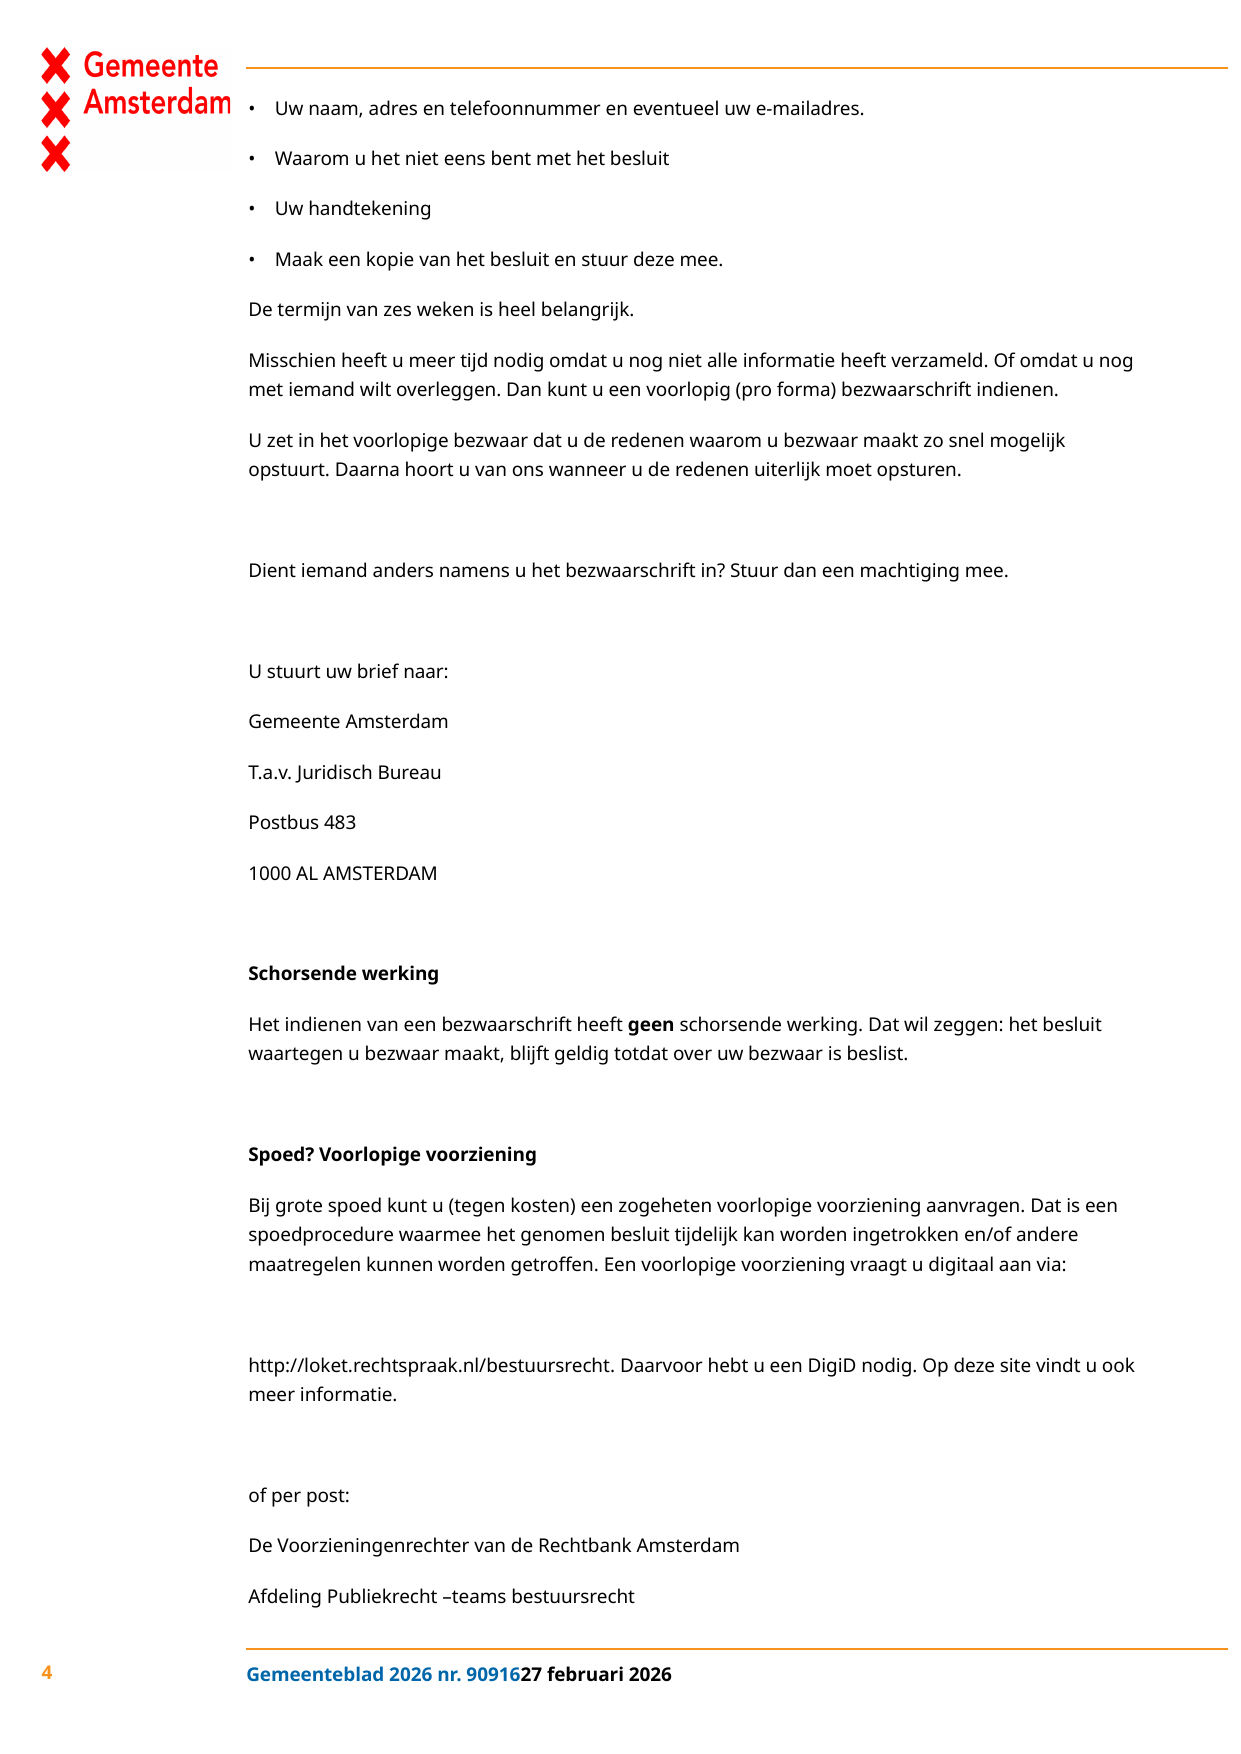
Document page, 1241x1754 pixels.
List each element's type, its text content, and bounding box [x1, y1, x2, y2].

text U zet in het voorlopige bezwaar dat u de redenen waarom u bezwaar maakt zo snel mogelijk opstuurt. Daarna hoort u van ons wanneer u de redenen uiterlijk moet opsturen. [248, 427, 1152, 482]
text Bij grote spoed kunt u (tegen kosten) een zogeheten voorlopige voorziening aanvragen. Dat is een spoedprocedure waarmee het genomen besluit tijdelijk kan worden ingetrokken en/of andere maatregelen kunnen worden getroffen. Een voorlopige voorziening vraagt u digitaal aan via: [248, 1192, 1152, 1277]
text Misschien heeft u meer tijd nodig omdat u nog niet alle informatie heeft verzameld. Of omdat u nog met iemand wilt overleggen. Dan kunt u een voorlopig (pro forma) bezwaarschrift indienen. [248, 347, 1152, 402]
text Het indienen van een bezwaarschrift heeft geen schorsende werking. Dat wil zeggen: het besluit waartegen u bezwaar maakt, blijft geldig totdat over uw bezwaar is beslist. [248, 1011, 1152, 1066]
text of per post: [248, 1482, 1152, 1508]
text Spoed? Voorlopige voorziening [248, 1141, 1152, 1167]
text • Maak een kopie van het besluit en stuur deze mee. [248, 246, 1152, 272]
picture [41, 47, 231, 172]
text Gemeente Amsterdam [248, 708, 1152, 734]
text T.a.v. Juridisch Bureau [248, 759, 1152, 785]
text • Uw handtekening [248, 196, 1152, 221]
text Dient iemand anders namens u het bezwaarschrift in? Stuur dan een machtiging mee. [248, 557, 1152, 583]
text Afdeling Publiekrecht –teams bestuursrecht [248, 1583, 1152, 1609]
text • Uw naam, adres en telefoonnummer en eventueel uw e-mailadres. [248, 95, 1152, 121]
text De termijn van zes weken is heel belangrijk. [248, 296, 1152, 322]
text U stuurt uw brief naar: [248, 658, 1152, 684]
text • Waarom u het niet eens bent met het besluit [248, 145, 1152, 171]
text http://loket.rechtspraak.nl/bestuursrecht. Daarvoor hebt u een DigiD nodig. Op deze site vindt u ook meer informatie. [248, 1352, 1152, 1407]
text 1000 AL AMSTERDAM [248, 860, 1152, 886]
text De Voorzieningenrechter van de Rechtbank Amsterdam [248, 1533, 1152, 1558]
text Postbus 483 [248, 809, 1152, 835]
text Schorsende werking [248, 961, 1152, 986]
